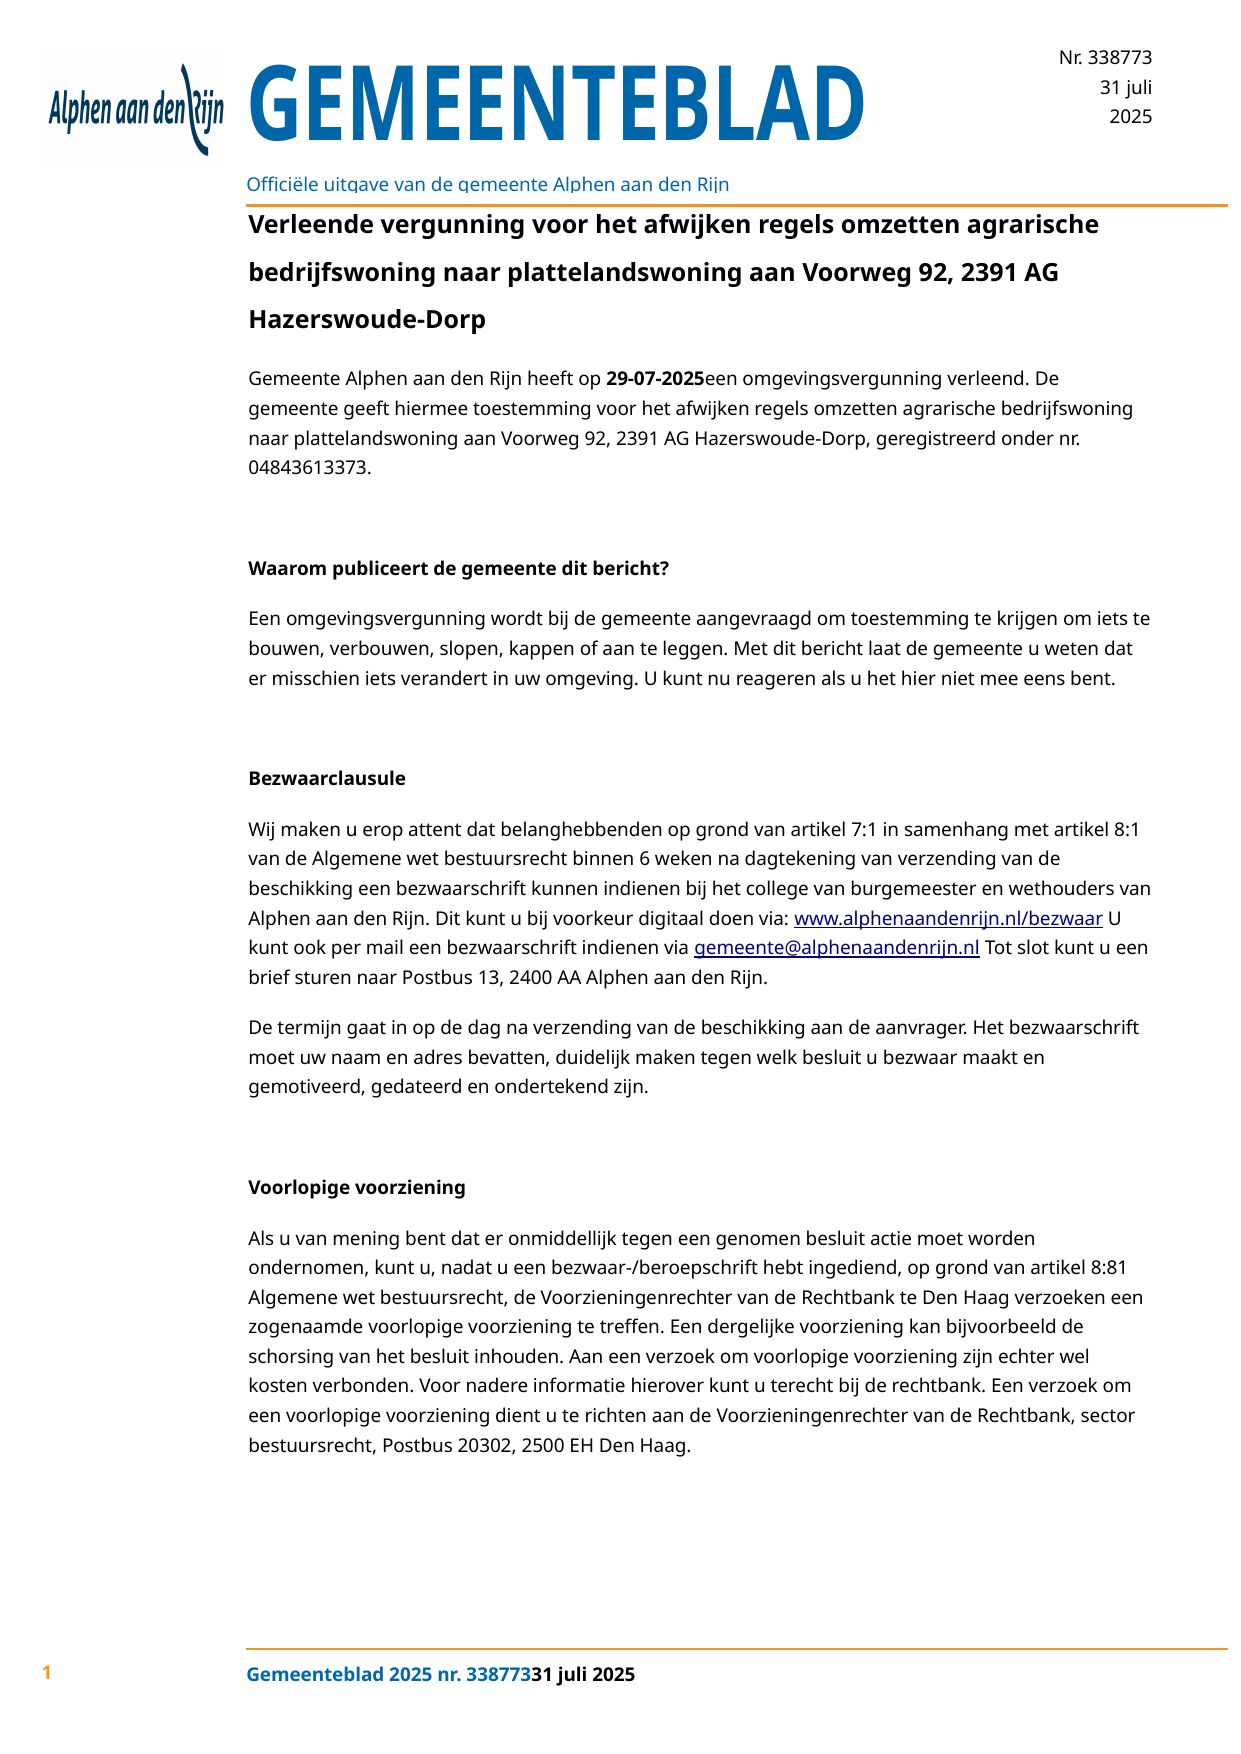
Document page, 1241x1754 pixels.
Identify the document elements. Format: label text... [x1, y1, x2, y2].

text Gemeente Alphen aan den Rijn heeft op 29-07-2025een omgevingsvergunning verleend. De gemeente geeft hiermee toestemming voor het afwijken regels omzetten agrarische bedrijfswoning naar plattelandswoning aan Voorweg 92, 2391 AG Hazerswoude-Dorp, geregistreerd onder nr. 04843613373. [248, 366, 1152, 480]
text Verleende vergunning voor het afwijken regels omzetten agrarische bedrijfswoning naar plattelandswoning aan Voorweg 92, 2391 AG Hazerswoude-Dorp [248, 207, 1152, 336]
text Voorlopige voorziening [248, 1174, 1152, 1200]
picture [41, 47, 231, 172]
text Wij maken u erop attent dat belanghebbenden op grond van artikel 7:1 in samenhang met artikel 8:1 van de Algemene wet bestuursrecht binnen 6 weken na dagtekening van verzending van de beschikking een bezwaarschrift kunnen indienen bij het college van burgemeester en wethouders van Alphen aan den Rijn. Dit kunt u bij voorkeur digitaal doen via: www.alphenaandenrijn.nl/bezwaar U kunt ook per mail een bezwaarschrift indienen via gemeente@alphenaandenrijn.nl Tot slot kunt u een brief sturen naar Postbus 13, 2400 AA Alphen aan den Rijn. [248, 816, 1152, 989]
text De termijn gaat in op de dag na verzending van de beschikking aan de aanvrager. Het bezwaarschrift moet uw naam en adres bevatten, duidelijk maken tegen welk besluit u bezwaar maakt en gemotiveerd, gedateerd en ondertekend zijn. [248, 1014, 1152, 1099]
text Een omgevingsvergunning wordt bij de gemeente aangevraagd om toestemming te krijgen om iets te bouwen, verbouwen, slopen, kappen of aan te leggen. Met dit bericht laat de gemeente u weten dat er misschien iets verandert in uw omgeving. U kunt nu reageren als u het hier niet mee eens bent. [248, 606, 1152, 690]
text Als u van mening bent dat er onmiddellijk tegen een genomen besluit actie moet worden ondernomen, kunt u, nadat u een bezwaar-/beroepschrift hebt ingediend, op grond van artikel 8:81 Algemene wet bestuursrecht, de Voorzieningenrechter van de Rechtbank te Den Haag verzoeken een zogenaamde voorlopige voorziening te treffen. Een dergelijke voorziening kan bijvoorbeeld de schorsing van het besluit inhouden. Aan een verzoek om voorlopige voorziening zijn echter wel kosten verbonden. Voor nadere informatie hierover kunt u terecht bij de rechtbank. Een verzoek om een voorlopige voorziening dient u te richten aan de Voorzieningenrechter van de Rechtbank, sector bestuursrecht, Postbus 20302, 2500 EH Den Haag. [248, 1225, 1152, 1457]
text Bezwaarclausule [248, 766, 1152, 791]
text Waarom publiceert de gemeente dit bericht? [248, 555, 1152, 581]
